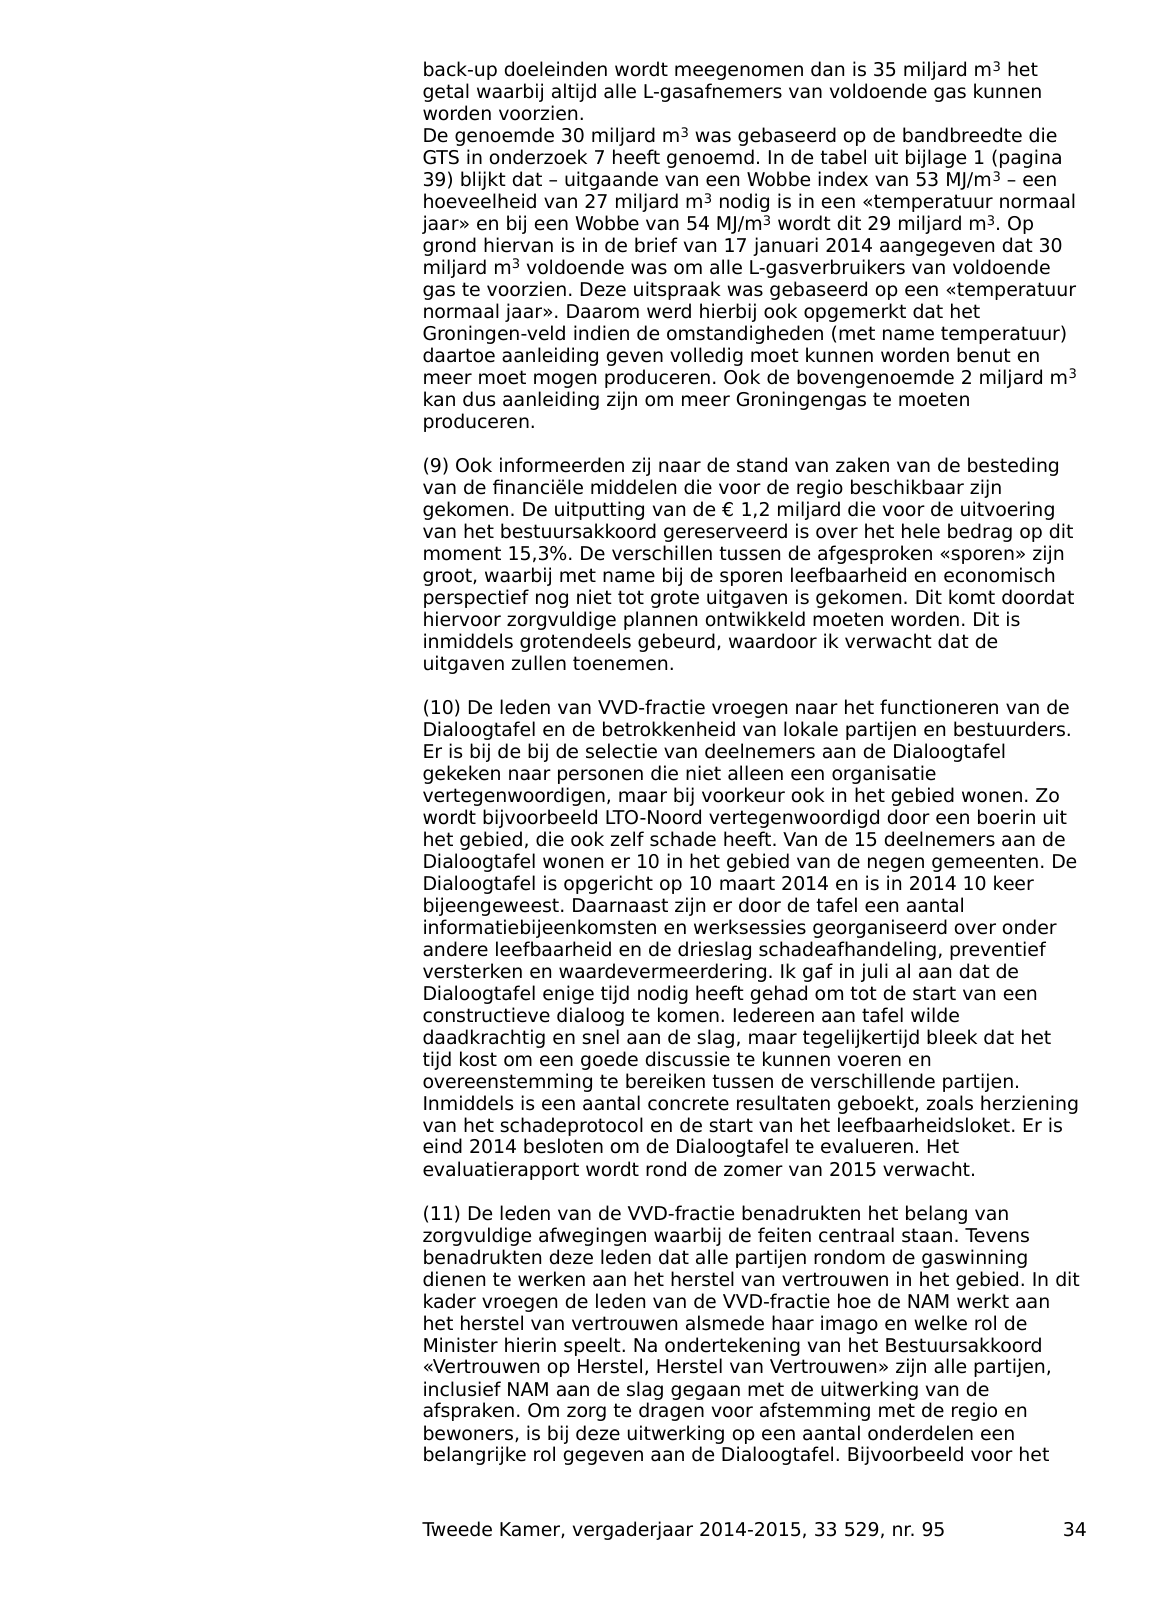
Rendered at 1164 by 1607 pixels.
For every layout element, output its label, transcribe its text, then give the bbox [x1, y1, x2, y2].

text (10) De leden van VVD-fractie vroegen naar het functioneren van de Dialoogtafel en de betrokkenheid van lokale partijen en bestuurders. Er is bij de bij de selectie van deelnemers aan de Dialoogtafel gekeken naar personen die niet alleen een organisatie vertegenwoordigen, maar bij voorkeur ook in het gebied wonen. Zo wordt bijvoorbeeld LTO-Noord vertegenwoordigd door een boerin uit het gebied, die ook zelf schade heeft. Van de 15 deelnemers aan de Dialoogtafel wonen er 10 in het gebied van de negen gemeenten. De Dialoogtafel is opgericht op 10 maart 2014 en is in 2014 10 keer bijeengeweest. Daarnaast zijn er door de tafel een aantal informatiebijeenkomsten en werksessies georganiseerd over onder andere leefbaarheid en de drieslag schadeafhandeling, preventief versterken en waardevermeerdering. Ik gaf in juli al aan dat de Dialoogtafel enige tijd nodig heeft gehad om tot de start van een constructieve dialoog te komen. Iedereen aan tafel wilde daadkrachtig en snel aan de slag, maar tegelijkertijd bleek dat het tijd kost om een goede discussie te kunnen voeren en overeenstemming te bereiken tussen de verschillende partijen. Inmiddels is een aantal concrete resultaten geboekt, zoals herziening van het schadeprotocol en de start van het leefbaarheidsloket. Er is eind 2014 besloten om de Dialoogtafel te evalueren. Het evaluatierapport wordt rond de zomer van 2015 verwacht. [422, 697, 1087, 1180]
text back-up doeleinden wordt meegenomen dan is 35 miljard m3 het getal waarbij altijd alle L-gasafnemers van voldoende gas kunnen worden voorzien. [422, 59, 1087, 125]
text (9) Ook informeerden zij naar de stand van zaken van de besteding van de financiële middelen die voor de regio beschikbaar zijn gekomen. De uitputting van de € 1,2 miljard die voor de uitvoering van het bestuursakkoord gereserveerd is over het hele bedrag op dit moment 15,3%. De verschillen tussen de afgesproken «sporen» zijn groot, waarbij met name bij de sporen leefbaarheid en economisch perspectief nog niet tot grote uitgaven is gekomen. Dit komt doordat hiervoor zorgvuldige plannen ontwikkeld moeten worden. Dit is inmiddels grotendeels gebeurd, waardoor ik verwacht dat de uitgaven zullen toenemen. [422, 455, 1087, 675]
text (11) De leden van de VVD-fractie benadrukten het belang van zorgvuldige afwegingen waarbij de feiten centraal staan. Tevens benadrukten deze leden dat alle partijen rondom de gaswinning dienen te werken aan het herstel van vertrouwen in het gebied. In dit kader vroegen de leden van de VVD-fractie hoe de NAM werkt aan het herstel van vertrouwen alsmede haar imago en welke rol de Minister hierin speelt. Na ondertekening van het Bestuursakkoord «Vertrouwen op Herstel, Herstel van Vertrouwen» zijn alle partijen, inclusief NAM aan de slag gegaan met de uitwerking van de afspraken. Om zorg te dragen voor afstemming met de regio en bewoners, is bij deze uitwerking op een aantal onderdelen een belangrijke rol gegeven aan de Dialoogtafel. Bijvoorbeeld voor het [422, 1203, 1087, 1466]
text De genoemde 30 miljard m3 was gebaseerd op de bandbreedte die GTS in onderzoek 7 heeft genoemd. In de tabel uit bijlage 1 (pagina 39) blijkt dat – uitgaande van een Wobbe index van 53 MJ/m3 – een hoeveelheid van 27 miljard m3 nodig is in een «temperatuur normaal jaar» en bij een Wobbe van 54 MJ/m3 wordt dit 29 miljard m3. Op grond hiervan is in de brief van 17 januari 2014 aangegeven dat 30 miljard m3 voldoende was om alle L-gasverbruikers van voldoende gas te voorzien. Deze uitspraak was gebaseerd op een «temperatuur normaal jaar». Daarom werd hierbij ook opgemerkt dat het Groningen-veld indien de omstandigheden (met name temperatuur) daartoe aanleiding geven volledig moet kunnen worden benut en meer moet mogen produceren. Ook de bovengenoemde 2 miljard m3 kan dus aanleiding zijn om meer Groningengas te moeten produceren. [422, 125, 1087, 433]
